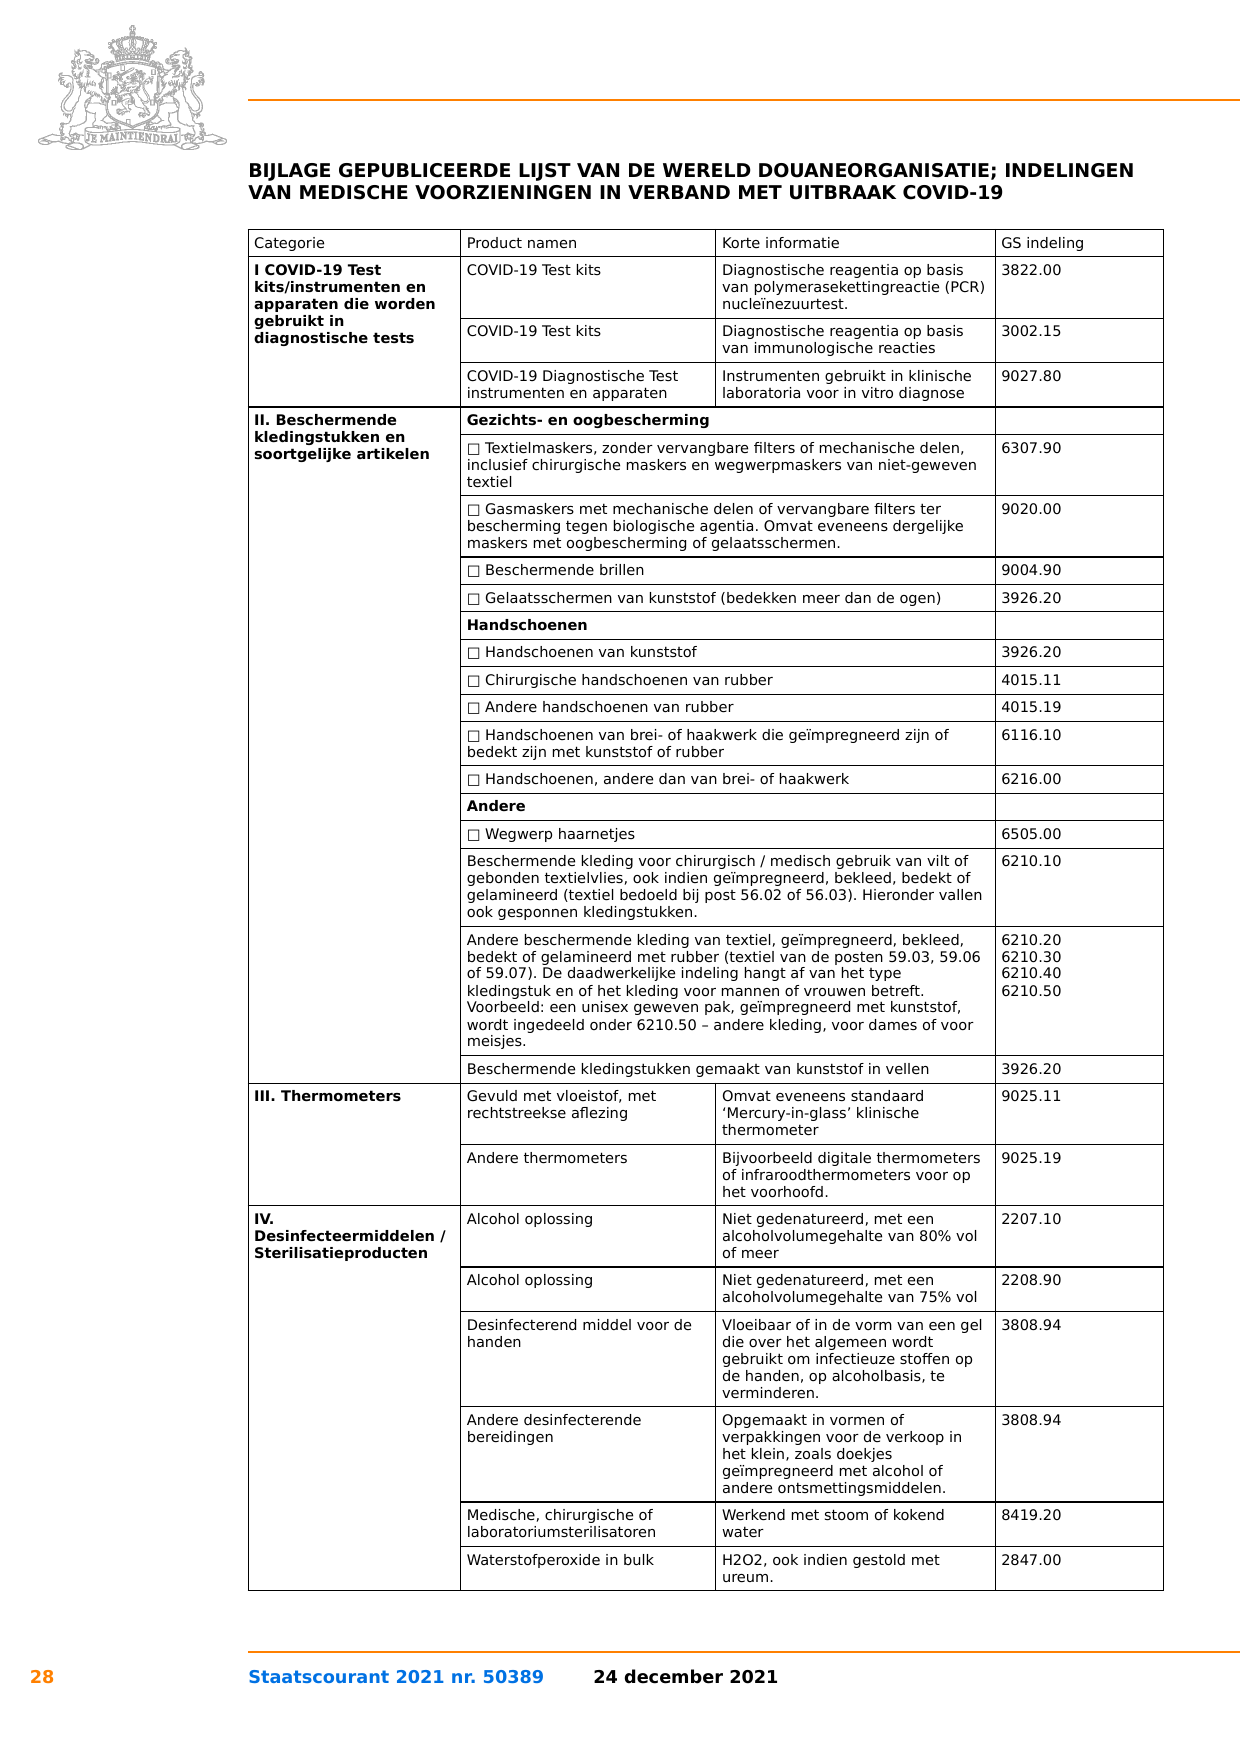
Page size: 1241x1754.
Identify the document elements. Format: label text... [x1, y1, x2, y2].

table_cell II. Beschermende kledingstukken en soortgelijke artikelen [249, 408, 460, 1082]
table_cell □ Textielmaskers, zonder vervangbare filters of mechanische delen, inclusief chirurgische maskers en wegwerpmaskers van niet-geweven textiel [461, 435, 995, 495]
table_cell Waterstofperoxide in bulk [461, 1547, 715, 1590]
table_cell □ Chirurgische handschoenen van rubber [461, 667, 995, 693]
table_cell Alcohol oplossing [461, 1268, 715, 1311]
table_cell COVID-19 Test kits [461, 257, 715, 318]
table_cell 6210.20 6210.30 6210.40 6210.50 [996, 927, 1163, 1055]
table_cell 3822.00 [996, 257, 1163, 318]
table_cell Opgemaakt in vormen of verpakkingen voor de verkoop in het klein, zoals doekjes geïmpregneerd met alcohol of andere ontsmettingsmiddelen. [716, 1407, 995, 1501]
table_cell 3926.20 [996, 585, 1163, 611]
table_header Product namen [461, 230, 715, 256]
table_cell Andere [461, 794, 995, 820]
table_header Categorie [249, 230, 460, 256]
table_cell 4015.19 [996, 695, 1163, 721]
table_cell Omvat eveneens standaard ‘Mercury-in-glass’ klinische thermometer [716, 1084, 995, 1144]
table_cell COVID-19 Diagnostische Test instrumenten en apparaten [461, 363, 715, 406]
table_cell Beschermende kledingstukken gemaakt van kunststof in vellen [461, 1056, 995, 1082]
table_cell [996, 794, 1163, 820]
table_cell 9025.11 [996, 1084, 1163, 1144]
table_cell 9027.80 [996, 363, 1163, 406]
table_header GS indeling [996, 230, 1163, 256]
table_cell 3808.94 [996, 1407, 1163, 1501]
table_cell III. Thermometers [249, 1084, 460, 1205]
table_cell 6307.90 [996, 435, 1163, 495]
table_cell Alcohol oplossing [461, 1206, 715, 1266]
table_cell □ Beschermende brillen [461, 558, 995, 584]
table_cell □ Handschoenen van brei- of haakwerk die geïmpregneerd zijn of bedekt zijn met kunststof of rubber [461, 722, 995, 765]
table_cell 6216.00 [996, 766, 1163, 793]
table_cell Niet gedenatureerd, met een alcoholvolumegehalte van 75% vol [716, 1268, 995, 1311]
table_cell 2207.10 [996, 1206, 1163, 1266]
table_cell 6505.00 [996, 821, 1163, 847]
table_cell 3002.15 [996, 319, 1163, 362]
table_cell Niet gedenatureerd, met een alcoholvolumegehalte van 80% vol of meer [716, 1206, 995, 1266]
table_cell 9025.19 [996, 1145, 1163, 1205]
table_cell Andere thermometers [461, 1145, 715, 1205]
table_cell 8419.20 [996, 1503, 1163, 1546]
table_cell Andere desinfecterende bereidingen [461, 1407, 715, 1501]
subtitle BIJLAGE GEPUBLICEERDE LIJST VAN DE WERELD DOUANEORGANISATIE; INDELINGEN VAN MEDISCHE VOORZIENINGEN IN VERBAND MET UITBRAAK COVID-19 [248, 160, 1163, 204]
table_cell [996, 408, 1163, 434]
table_cell 4015.11 [996, 667, 1163, 693]
table_cell IV. Desinfecteermiddelen / Sterilisatieproducten [249, 1206, 460, 1590]
table_cell Desinfecterend middel voor de handen [461, 1312, 715, 1406]
table_cell 2847.00 [996, 1547, 1163, 1590]
table_cell □ Handschoenen van kunststof [461, 640, 995, 666]
table_cell Handschoenen [461, 612, 995, 639]
table_cell 3808.94 [996, 1312, 1163, 1406]
table_cell 3926.20 [996, 640, 1163, 666]
table_cell Gezichts- en oogbescherming [461, 408, 995, 434]
table_cell Diagnostische reagentia op basis van immunologische reacties [716, 319, 995, 362]
table_cell 3926.20 [996, 1056, 1163, 1082]
table_cell 9020.00 [996, 496, 1163, 556]
table_cell □ Handschoenen, andere dan van brei- of haakwerk [461, 766, 995, 793]
table_cell H2O2, ook indien gestold met ureum. [716, 1547, 995, 1590]
table_header Korte informatie [716, 230, 995, 256]
table_cell □ Wegwerp haarnetjes [461, 821, 995, 847]
table_cell 9004.90 [996, 558, 1163, 584]
table_cell Bijvoorbeeld digitale thermometers of infraroodthermometers voor op het voorhoofd. [716, 1145, 995, 1205]
table_cell Andere beschermende kleding van textiel, geïmpregneerd, bekleed, bedekt of gelamineerd met rubber (textiel van de posten 59.03, 59.06 of 59.07). De daadwerkelijke indeling hangt af van het type kledingstuk en of het kleding voor mannen of vrouwen betreft. Voorbeeld: een unisex geweven pak, geïmpregneerd met kunststof, wordt ingedeeld onder 6210.50 – andere kleding, voor dames of voor meisjes. [461, 927, 995, 1055]
table_cell 6210.10 [996, 849, 1163, 926]
table_cell □ Andere handschoenen van rubber [461, 695, 995, 721]
table_cell [996, 612, 1163, 639]
table_cell Diagnostische reagentia op basis van polymerasekettingreactie (PCR) nucleïnezuurtest. [716, 257, 995, 318]
table_cell Werkend met stoom of kokend water [716, 1503, 995, 1546]
table_cell □ Gelaatsschermen van kunststof (bedekken meer dan de ogen) [461, 585, 995, 611]
table_cell 2208.90 [996, 1268, 1163, 1311]
table_cell 6116.10 [996, 722, 1163, 765]
table_cell I COVID-19 Test kits/instrumenten en apparaten die worden gebruikt in diagnostische tests [249, 257, 460, 406]
picture [38, 25, 227, 150]
table_cell Gevuld met vloeistof, met rechtstreekse aflezing [461, 1084, 715, 1144]
table_cell Beschermende kleding voor chirurgisch / medisch gebruik van vilt of gebonden textielvlies, ook indien geïmpregneerd, bekleed, bedekt of gelamineerd (textiel bedoeld bij post 56.02 of 56.03). Hieronder vallen ook gesponnen kledingstukken. [461, 849, 995, 926]
table_cell COVID-19 Test kits [461, 319, 715, 362]
table_cell Instrumenten gebruikt in klinische laboratoria voor in vitro diagnose [716, 363, 995, 406]
table_cell Vloeibaar of in de vorm van een gel die over het algemeen wordt gebruikt om infectieuze stoffen op de handen, op alcoholbasis, te verminderen. [716, 1312, 995, 1406]
table_cell □ Gasmaskers met mechanische delen of vervangbare filters ter bescherming tegen biologische agentia. Omvat eveneens dergelijke maskers met oogbescherming of gelaatsschermen. [461, 496, 995, 556]
table_cell Medische, chirurgische of laboratoriumsterilisatoren [461, 1503, 715, 1546]
